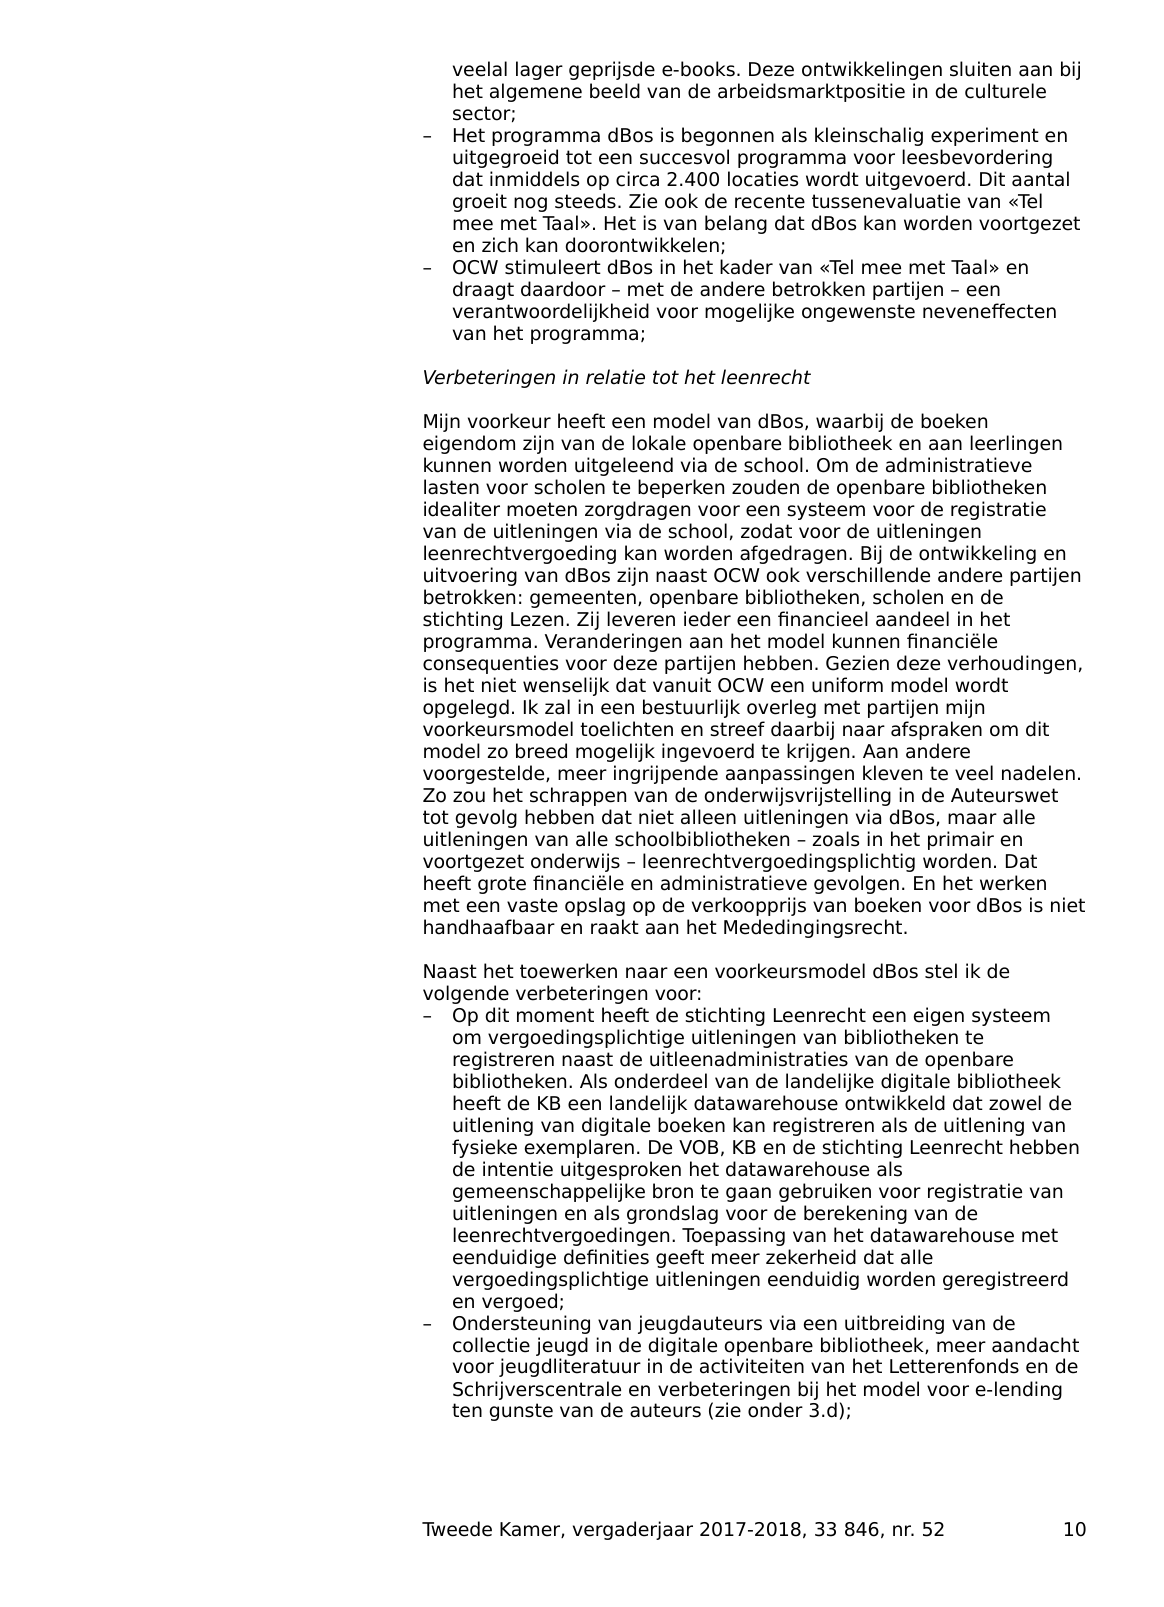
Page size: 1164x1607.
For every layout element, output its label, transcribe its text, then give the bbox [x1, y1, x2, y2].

text – OCW stimuleert dBos in het kader van «Tel mee met Taal» en draagt daardoor – met de andere betrokken partijen – een verantwoordelijkheid voor mogelijke ongewenste neveneffecten van het programma; [422, 257, 1087, 345]
subtitle Verbeteringen in relatie tot het leenrecht [422, 367, 1087, 389]
text Naast het toewerken naar een voorkeursmodel dBos stel ik de volgende verbeteringen voor: [422, 961, 1087, 1005]
text – Ondersteuning van jeugdauteurs via een uitbreiding van de collectie jeugd in de digitale openbare bibliotheek, meer aandacht voor jeugdliteratuur in de activiteiten van het Letterenfonds en de Schrijverscentrale en verbeteringen bij het model voor e-lending ten gunste van de auteurs (zie onder 3.d); [422, 1312, 1087, 1422]
text – Op dit moment heeft de stichting Leenrecht een eigen systeem om vergoedingsplichtige uitleningen van bibliotheken te registreren naast de uitleenadministraties van de openbare bibliotheken. Als onderdeel van de landelijke digitale bibliotheek heeft de KB een landelijk datawarehouse ontwikkeld dat zowel de uitlening van digitale boeken kan registreren als de uitlening van fysieke exemplaren. De VOB, KB en de stichting Leenrecht hebben de intentie uitgesproken het datawarehouse als gemeenschappelijke bron te gaan gebruiken voor registratie van uitleningen en als grondslag voor de berekening van de leenrechtvergoedingen. Toepassing van het datawarehouse met eenduidige definities geeft meer zekerheid dat alle vergoedingsplichtige uitleningen eenduidig worden geregistreerd en vergoed; [422, 1005, 1087, 1312]
text – Het programma dBos is begonnen als kleinschalig experiment en uitgegroeid tot een succesvol programma voor leesbevordering dat inmiddels op circa 2.400 locaties wordt uitgevoerd. Dit aantal groeit nog steeds. Zie ook de recente tussenevaluatie van «Tel mee met Taal». Het is van belang dat dBos kan worden voortgezet en zich kan doorontwikkelen; [422, 125, 1087, 257]
text Mijn voorkeur heeft een model van dBos, waarbij de boeken eigendom zijn van de lokale openbare bibliotheek en aan leerlingen kunnen worden uitgeleend via de school. Om de administratieve lasten voor scholen te beperken zouden de openbare bibliotheken idealiter moeten zorgdragen voor een systeem voor de registratie van de uitleningen via de school, zodat voor de uitleningen leenrechtvergoeding kan worden afgedragen. Bij de ontwikkeling en uitvoering van dBos zijn naast OCW ook verschillende andere partijen betrokken: gemeenten, openbare bibliotheken, scholen en de stichting Lezen. Zij leveren ieder een financieel aandeel in het programma. Veranderingen aan het model kunnen financiële consequenties voor deze partijen hebben. Gezien deze verhoudingen, is het niet wenselijk dat vanuit OCW een uniform model wordt opgelegd. Ik zal in een bestuurlijk overleg met partijen mijn voorkeursmodel toelichten en streef daarbij naar afspraken om dit model zo breed mogelijk ingevoerd te krijgen. Aan andere voorgestelde, meer ingrijpende aanpassingen kleven te veel nadelen. Zo zou het schrappen van de onderwijsvrijstelling in de Auteurswet tot gevolg hebben dat niet alleen uitleningen via dBos, maar alle uitleningen van alle schoolbibliotheken – zoals in het primair en voortgezet onderwijs – leenrechtvergoedingsplichtig worden. Dat heeft grote financiële en administratieve gevolgen. En het werken met een vaste opslag op de verkoopprijs van boeken voor dBos is niet handhaafbaar en raakt aan het Mededingingsrecht. [422, 411, 1087, 939]
text veelal lager geprijsde e-books. Deze ontwikkelingen sluiten aan bij het algemene beeld van de arbeidsmarktpositie in de culturele sector; [422, 59, 1087, 125]
